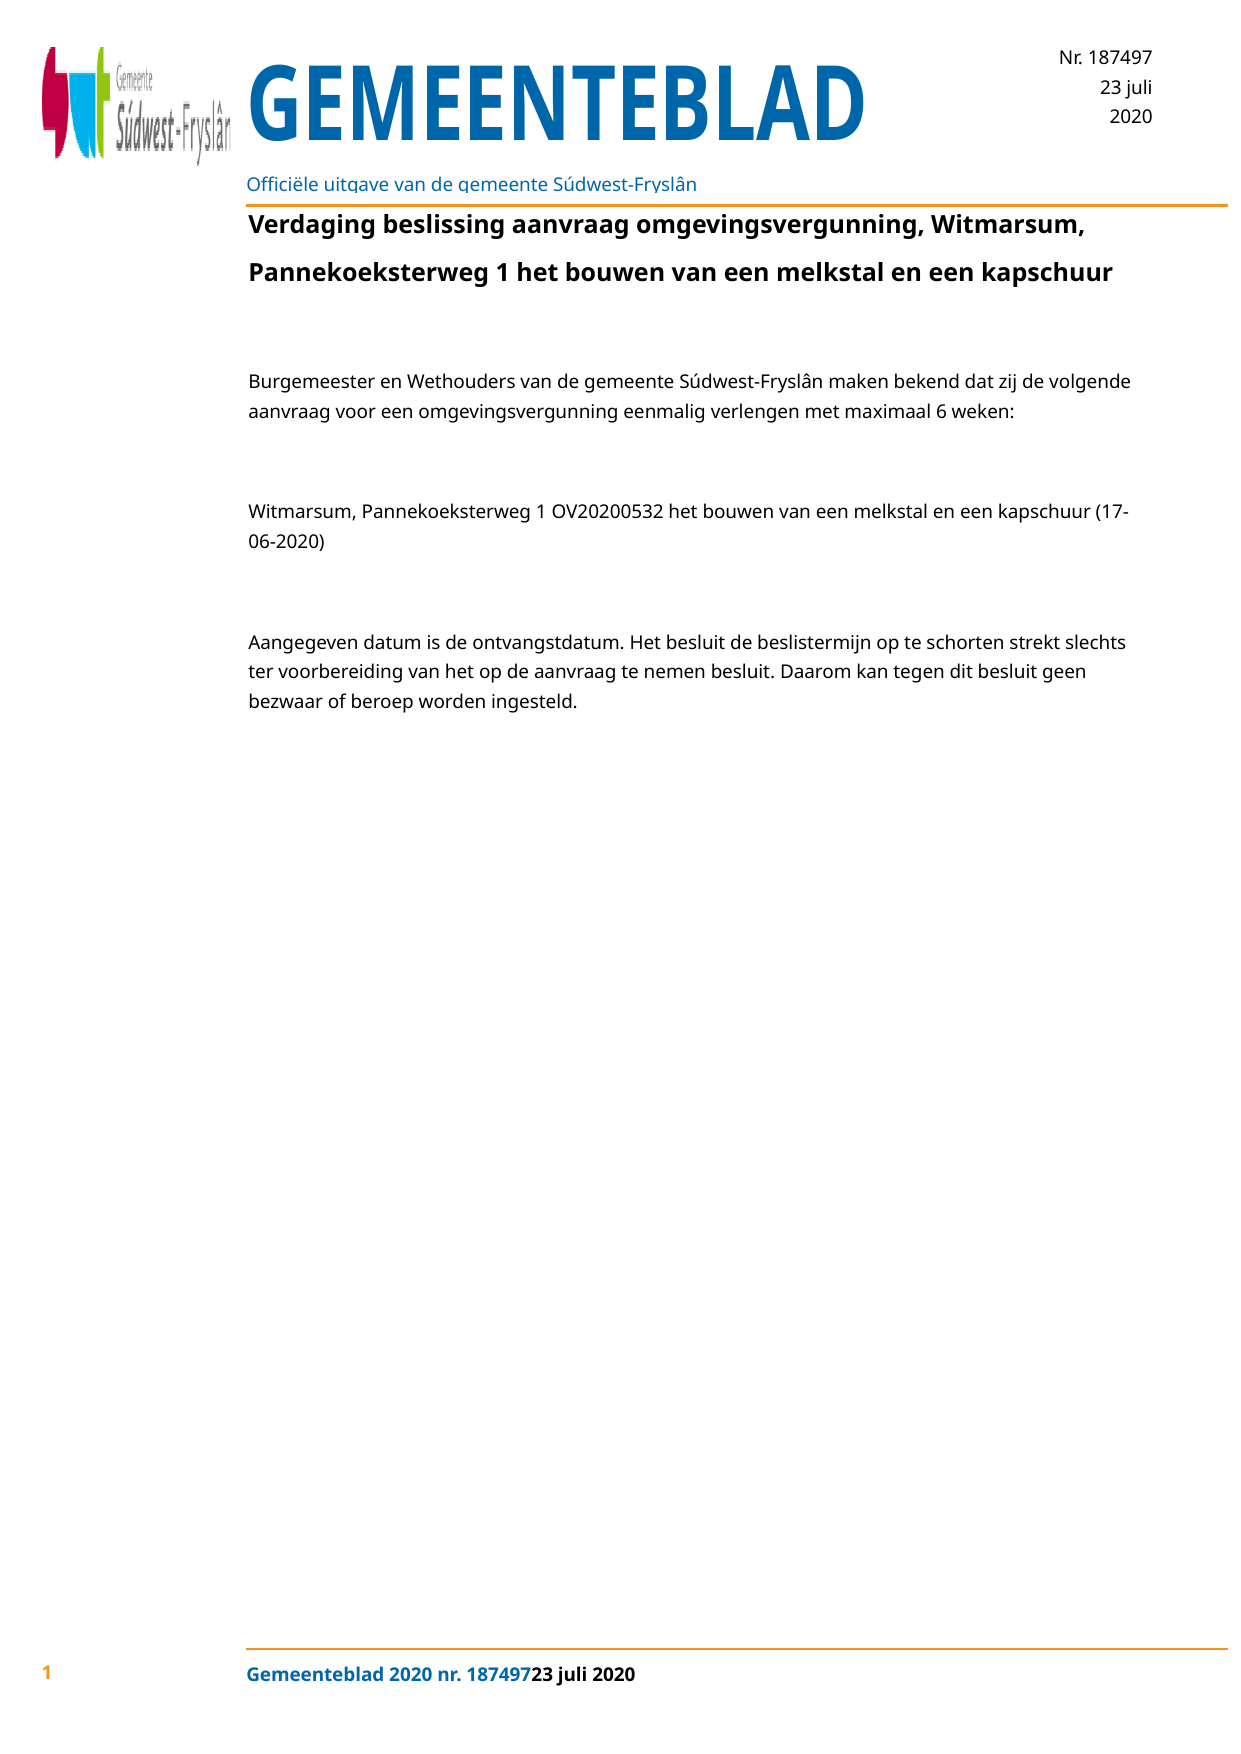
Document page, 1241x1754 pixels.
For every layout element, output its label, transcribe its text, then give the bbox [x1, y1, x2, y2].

picture [41, 47, 231, 172]
text Aangegeven datum is de ontvangstdatum. Het besluit de beslistermijn op te schorten strekt slechts ter voorbereiding van het op de aanvraag te nemen besluit. Daarom kan tegen dit besluit geen bezwaar of beroep worden ingesteld. [248, 629, 1152, 714]
text Witmarsum, Pannekoeksterweg 1 OV20200532 het bouwen van een melkstal en een kapschuur (17-06-2020) [248, 499, 1152, 554]
text Verdaging beslissing aanvraag omgevingsvergunning, Witmarsum, Pannekoeksterweg 1 het bouwen van een melkstal en een kapschuur [248, 207, 1152, 288]
text Burgemeester en Wethouders van de gemeente Súdwest-Fryslân maken bekend dat zij de volgende aanvraag voor een omgevingsvergunning eenmalig verlengen met maximaal 6 weken: [248, 368, 1152, 424]
